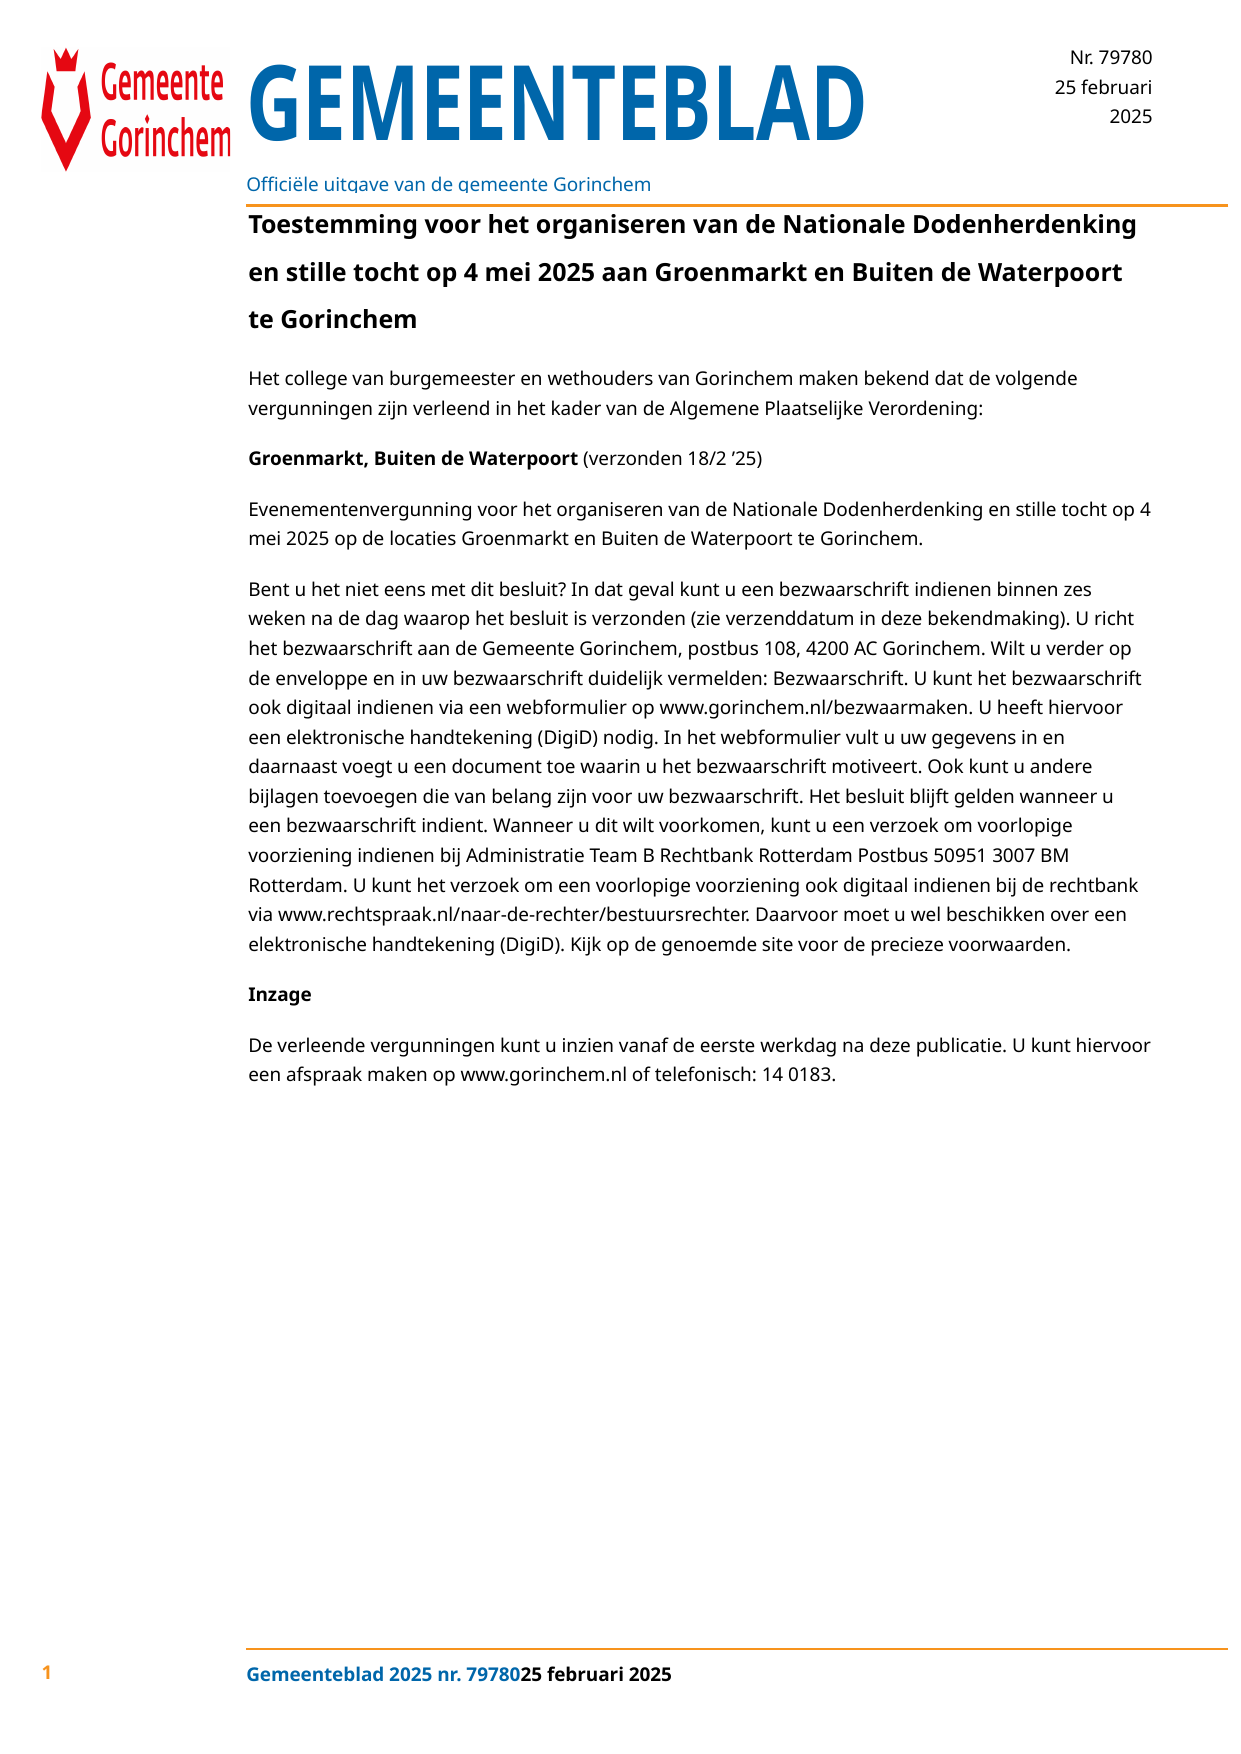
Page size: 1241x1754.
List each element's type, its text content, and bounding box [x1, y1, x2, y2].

picture [41, 47, 231, 172]
text Evenementenvergunning voor het organiseren van de Nationale Dodenherdenking en stille tocht op 4 mei 2025 op de locaties Groenmarkt en Buiten de Waterpoort te Gorinchem. [248, 496, 1152, 551]
text Bent u het niet eens met dit besluit? In dat geval kunt u een bezwaarschrift indienen binnen zes weken na de dag waarop het besluit is verzonden (zie verzenddatum in deze bekendmaking). U richt het bezwaarschrift aan de Gemeente Gorinchem, postbus 108, 4200 AC Gorinchem. Wilt u verder op de enveloppe en in uw bezwaarschrift duidelijk vermelden: Bezwaarschrift. U kunt het bezwaarschrift ook digitaal indienen via een webformulier op www.gorinchem.nl/bezwaarmaken. U heeft hiervoor een elektronische handtekening (DigiD) nodig. In het webformulier vult u uw gegevens in en daarnaast voegt u een document toe waarin u het bezwaarschrift motiveert. Ook kunt u andere bijlagen toevoegen die van belang zijn voor uw bezwaarschrift. Het besluit blijft gelden wanneer u een bezwaarschrift indient. Wanneer u dit wilt voorkomen, kunt u een verzoek om voorlopige voorziening indienen bij Administratie Team B Rechtbank Rotterdam Postbus 50951 3007 BM Rotterdam. U kunt het verzoek om een voorlopige voorziening ook digitaal indienen bij de rechtbank via www.rechtspraak.nl/naar-de-rechter/bestuursrechter. Daarvoor moet u wel beschikken over een elektronische handtekening (DigiD). Kijk op de genoemde site voor de precieze voorwaarden. [248, 576, 1152, 957]
text Groenmarkt, Buiten de Waterpoort (verzonden 18/2 ’25) [248, 446, 1152, 471]
text Inzage [248, 981, 1152, 1007]
text Toestemming voor het organiseren van de Nationale Dodenherdenking en stille tocht op 4 mei 2025 aan Groenmarkt en Buiten de Waterpoort te Gorinchem [248, 207, 1152, 336]
text De verleende vergunningen kunt u inzien vanaf de eerste werkdag na deze publicatie. U kunt hiervoor een afspraak maken op www.gorinchem.nl of telefonisch: 14 0183. [248, 1032, 1152, 1087]
text Het college van burgemeester en wethouders van Gorinchem maken bekend dat de volgende vergunningen zijn verleend in het kader van de Algemene Plaatselijke Verordening: [248, 366, 1152, 421]
